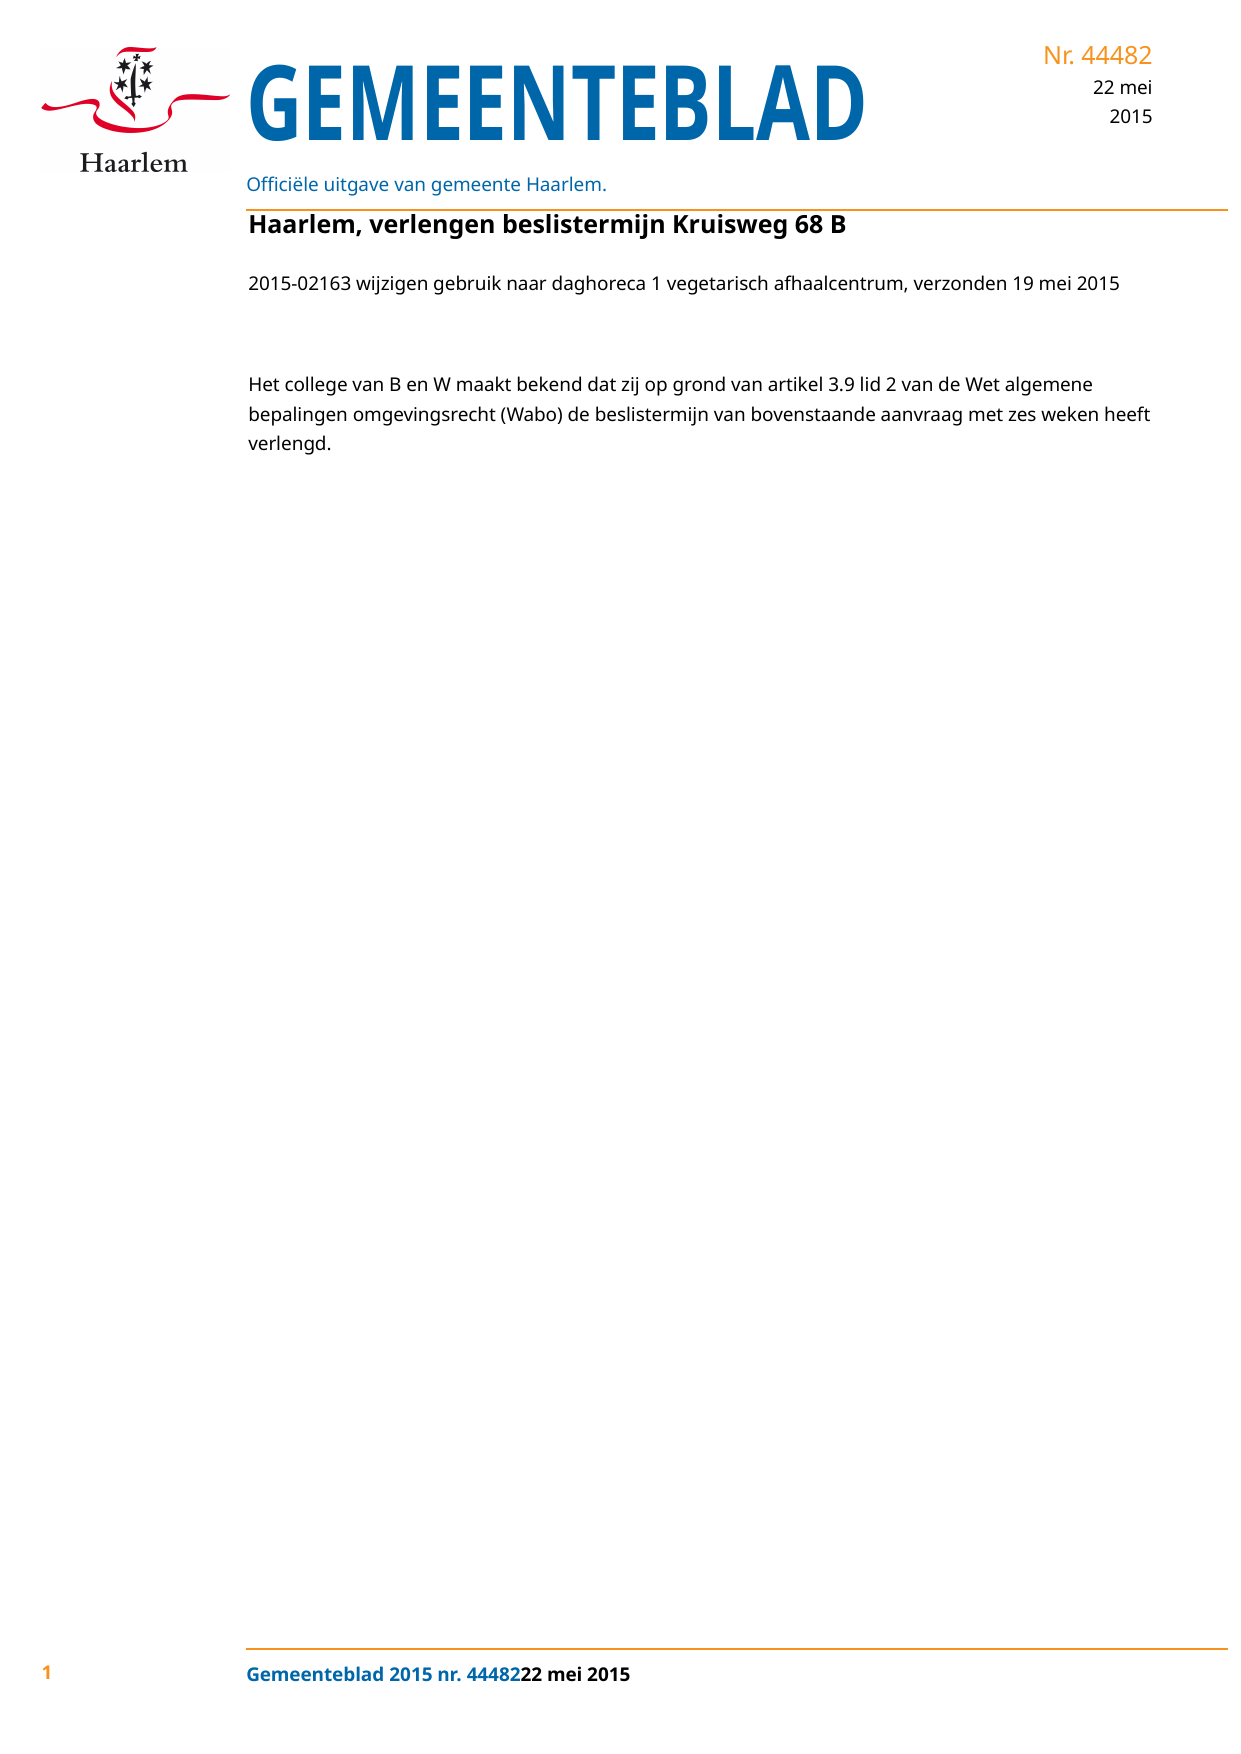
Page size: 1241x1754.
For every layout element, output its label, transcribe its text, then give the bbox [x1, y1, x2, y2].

text Het college van B en W maakt bekend dat zij op grond van artikel 3.9 lid 2 van de Wet algemene bepalingen omgevingsrecht (Wabo) de beslistermijn van bovenstaande aanvraag met zes weken heeft verlengd. [248, 371, 1152, 456]
text 2015-02163 wijzigen gebruik naar daghoreca 1 vegetarisch afhaalcentrum, verzonden 19 mei 2015 [248, 270, 1152, 296]
text Haarlem, verlengen beslistermijn Kruisweg 68 B [248, 211, 1152, 241]
picture [41, 47, 231, 172]
